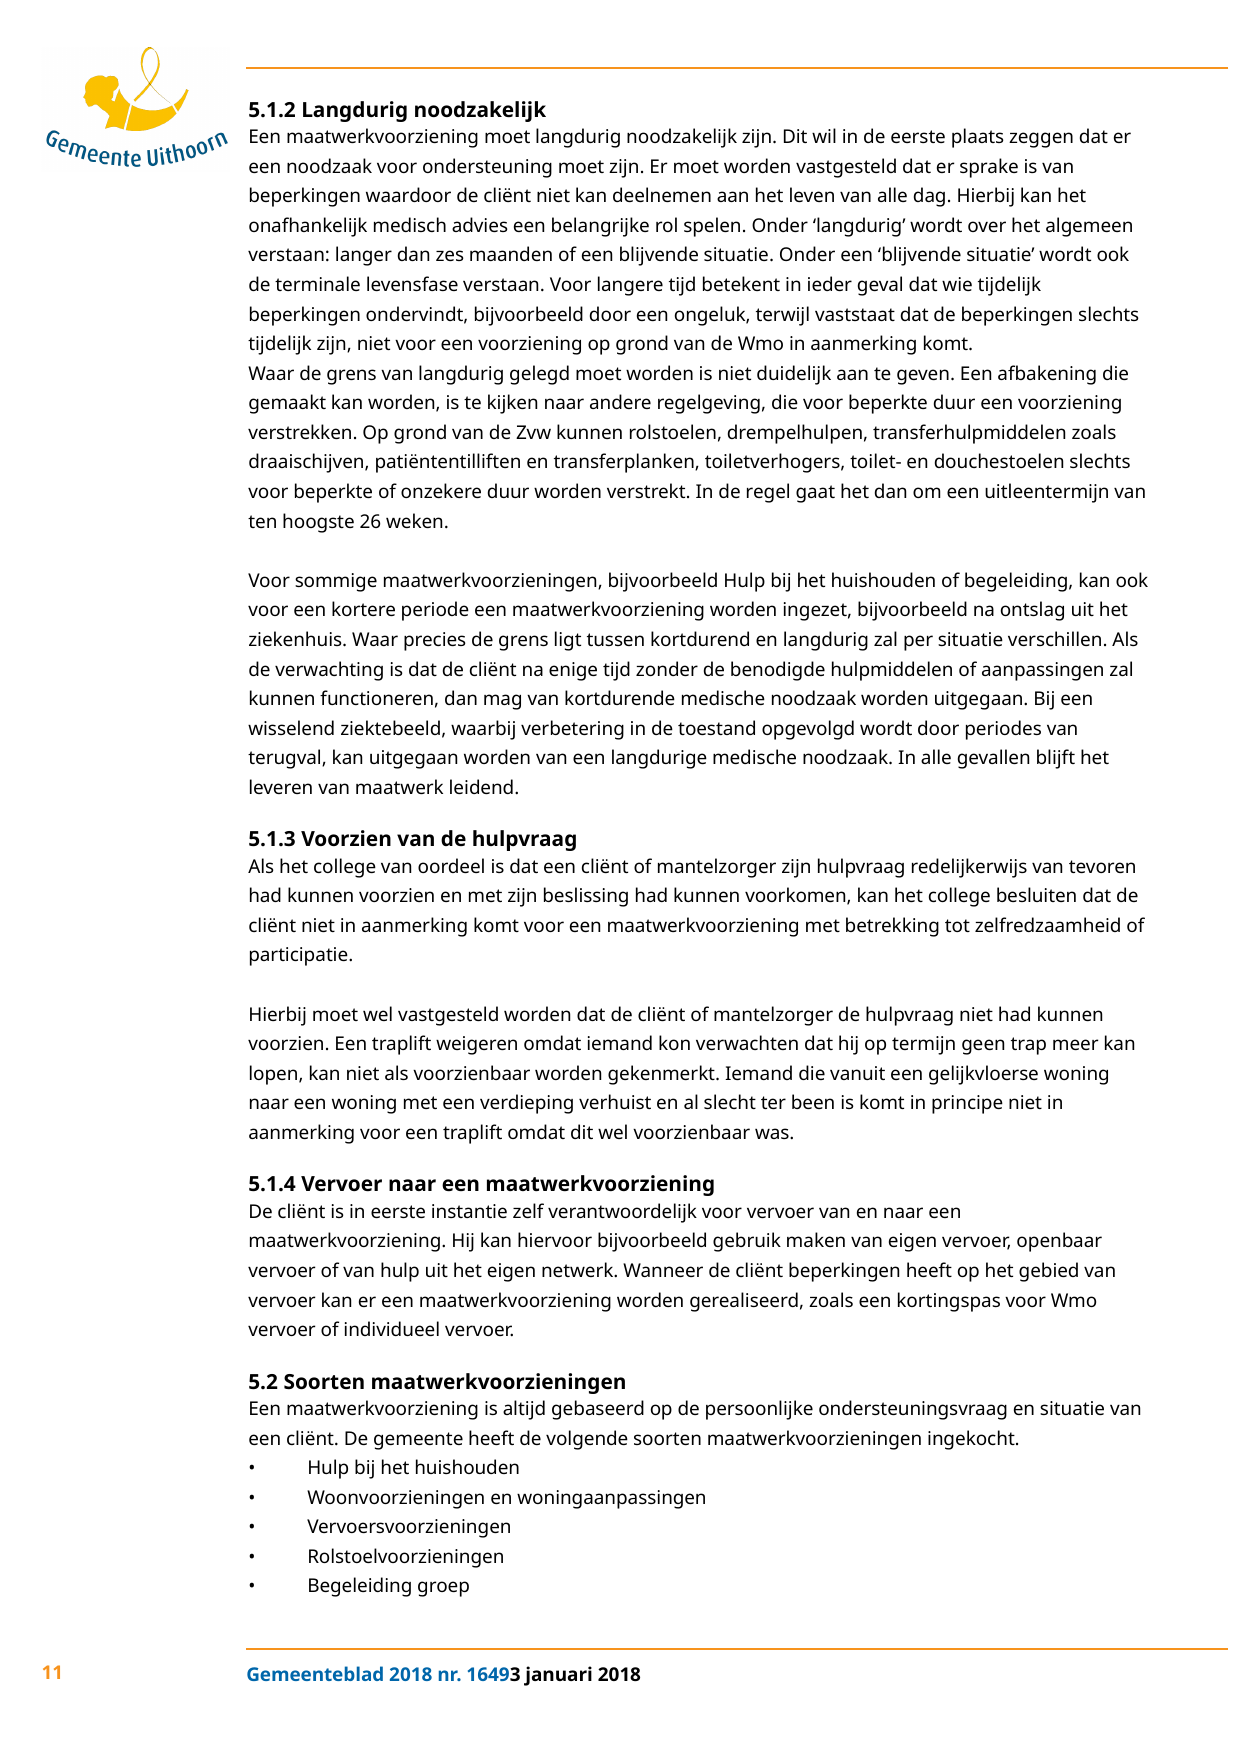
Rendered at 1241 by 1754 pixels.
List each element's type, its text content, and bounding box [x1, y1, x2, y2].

text Een maatwerkvoorziening is altijd gebaseerd op de persoonlijke ondersteuningsvraag en situatie van een cliënt. De gemeente heeft de volgende soorten maatwerkvoorzieningen ingekocht. [248, 1395, 1152, 1451]
text 5.1.2 Langdurig noodzakelijk [248, 95, 1152, 123]
text 5.1.3 Voorzien van de hulpvraag [248, 824, 1152, 853]
text Waar de grens van langdurig gelegd moet worden is niet duidelijk aan te geven. Een afbakening die gemaakt kan worden, is te kijken naar andere regelgeving, die voor beperkte duur een voorziening verstrekken. Op grond van de Zvw kunnen rolstoelen, drempelhulpen, transferhulpmiddelen zoals draaischijven, patiëntentilliften en transferplanken, toiletverhogers, toilet- en douchestoelen slechts voor beperkte of onzekere duur worden verstrekt. In de regel gaat het dan om een uitleentermijn van ten hoogste 26 weken. [248, 360, 1152, 533]
list Woonvoorzieningen en woningaanpassingen [248, 1484, 1152, 1510]
list Rolstoelvoorzieningen [248, 1543, 1152, 1569]
list Vervoersvoorzieningen [248, 1513, 1152, 1539]
text De cliënt is in eerste instantie zelf verantwoordelijk voor vervoer van en naar een maatwerkvoorziening. Hij kan hiervoor bijvoorbeeld gebruik maken van eigen vervoer, openbaar vervoer of van hulp uit het eigen netwerk. Wanneer de cliënt beperkingen heeft op het gebied van vervoer kan er een maatwerkvoorziening worden gerealiseerd, zoals een kortingspas voor Wmo vervoer of individueel vervoer. [248, 1198, 1152, 1342]
list Begeleiding groep [248, 1573, 1152, 1598]
list Hulp bij het huishouden [248, 1454, 1152, 1480]
text 5.1.4 Vervoer naar een maatwerkvoorziening [248, 1169, 1152, 1198]
picture [41, 47, 231, 172]
text Een maatwerkvoorziening moet langdurig noodzakelijk zijn. Dit wil in de eerste plaats zeggen dat er een noodzaak voor ondersteuning moet zijn. Er moet worden vastgesteld dat er sprake is van beperkingen waardoor de cliënt niet kan deelnemen aan het leven van alle dag. Hierbij kan het onafhankelijk medisch advies een belangrijke rol spelen. Onder ‘langdurig’ wordt over het algemeen verstaan: langer dan zes maanden of een blijvende situatie. Onder een ‘blijvende situatie’ wordt ook de terminale levensfase verstaan. Voor langere tijd betekent in ieder geval dat wie tijdelijk beperkingen ondervindt, bijvoorbeeld door een ongeluk, terwijl vaststaat dat de beperkingen slechts tijdelijk zijn, niet voor een voorziening op grond van de Wmo in aanmerking komt. [248, 123, 1152, 356]
text 5.2 Soorten maatwerkvoorzieningen [248, 1367, 1152, 1395]
text Voor sommige maatwerkvoorzieningen, bijvoorbeeld Hulp bij het huishouden of begeleiding, kan ook voor een kortere periode een maatwerkvoorziening worden ingezet, bijvoorbeeld na ontslag uit het ziekenhuis. Waar precies de grens ligt tussen kortdurend en langdurig zal per situatie verschillen. Als de verwachting is dat de cliënt na enige tijd zonder de benodigde hulpmiddelen of aanpassingen zal kunnen functioneren, dan mag van kortdurende medische noodzaak worden uitgegaan. Bij een wisselend ziektebeeld, waarbij verbetering in de toestand opgevolgd wordt door periodes van terugval, kan uitgegaan worden van een langdurige medische noodzaak. In alle gevallen blijft het leveren van maatwerk leidend. [248, 567, 1152, 800]
text Als het college van oordeel is dat een cliënt of mantelzorger zijn hulpvraag redelijkerwijs van tevoren had kunnen voorzien en met zijn beslissing had kunnen voorkomen, kan het college besluiten dat de cliënt niet in aanmerking komt voor een maatwerkvoorziening met betrekking tot zelfredzaamheid of participatie. [248, 853, 1152, 967]
text Hierbij moet wel vastgesteld worden dat de cliënt of mantelzorger de hulpvraag niet had kunnen voorzien. Een traplift weigeren omdat iemand kon verwachten dat hij op termijn geen trap meer kan lopen, kan niet als voorzienbaar worden gekenmerkt. Iemand die vanuit een gelijkvloerse woning naar een woning met een verdieping verhuist en al slecht ter been is komt in principe niet in aanmerking voor een traplift omdat dit wel voorzienbaar was. [248, 1001, 1152, 1145]
